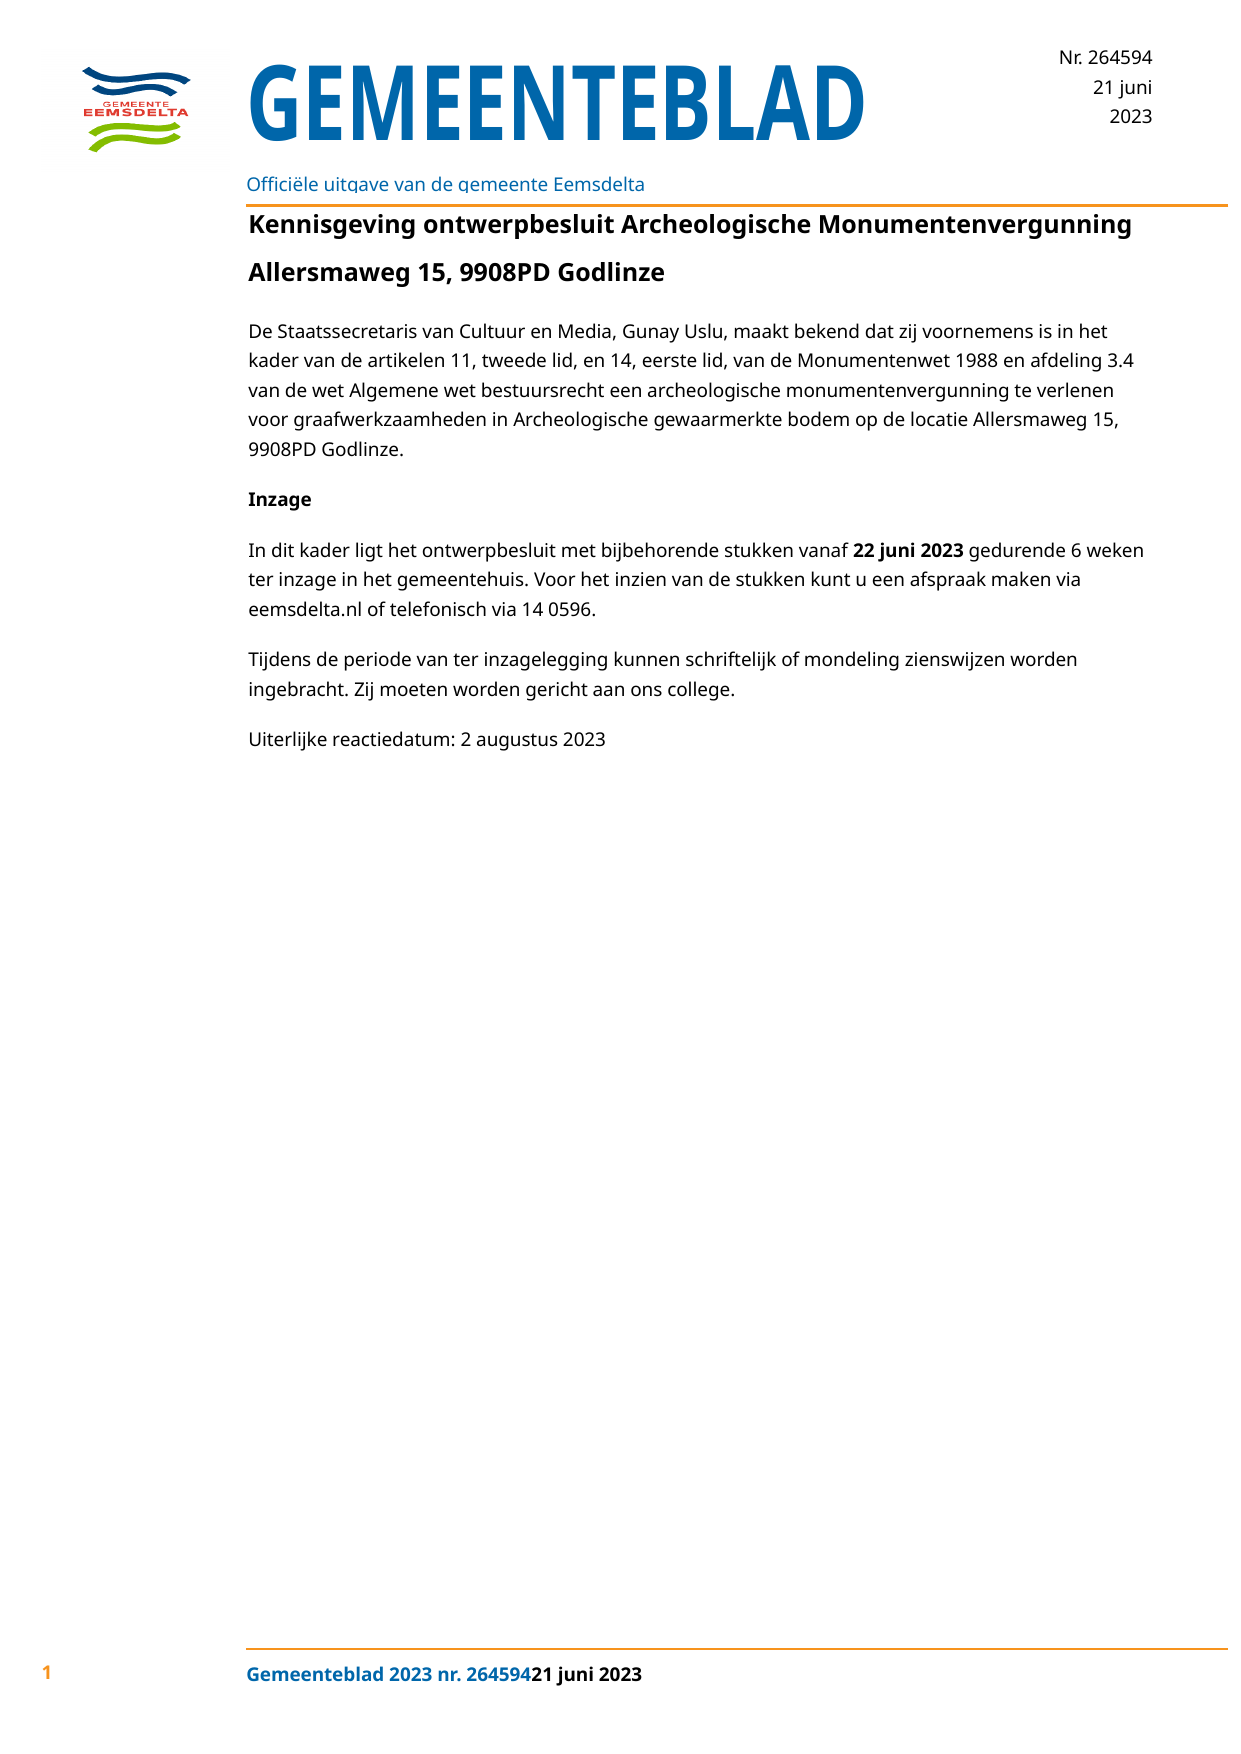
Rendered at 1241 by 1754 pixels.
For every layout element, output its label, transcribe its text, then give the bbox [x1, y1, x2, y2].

text Uiterlijke reactiedatum: 2 augustus 2023 [248, 727, 1152, 752]
text Tijdens de periode van ter inzagelegging kunnen schriftelijk of mondeling zienswijzen worden ingebracht. Zij moeten worden gericht aan ons college. [248, 647, 1152, 702]
text In dit kader ligt het ontwerpbesluit met bijbehorende stukken vanaf 22 juni 2023 gedurende 6 weken ter inzage in het gemeentehuis. Voor het inzien van de stukken kunt u een afspraak maken via eemsdelta.nl of telefonisch via 14 0596. [248, 537, 1152, 622]
text Kennisgeving ontwerpbesluit Archeologische Monumentenvergunning Allersmaweg 15, 9908PD Godlinze [248, 207, 1152, 288]
text Inzage [248, 487, 1152, 512]
picture [41, 47, 231, 172]
text De Staatssecretaris van Cultuur en Media, Gunay Uslu, maakt bekend dat zij voornemens is in het kader van de artikelen 11, tweede lid, en 14, eerste lid, van de Monumentenwet 1988 en afdeling 3.4 van de wet Algemene wet bestuursrecht een archeologische monumentenvergunning te verlenen voor graafwerkzaamheden in Archeologische gewaarmerkte bodem op de locatie Allersmaweg 15, 9908PD Godlinze. [248, 318, 1152, 462]
